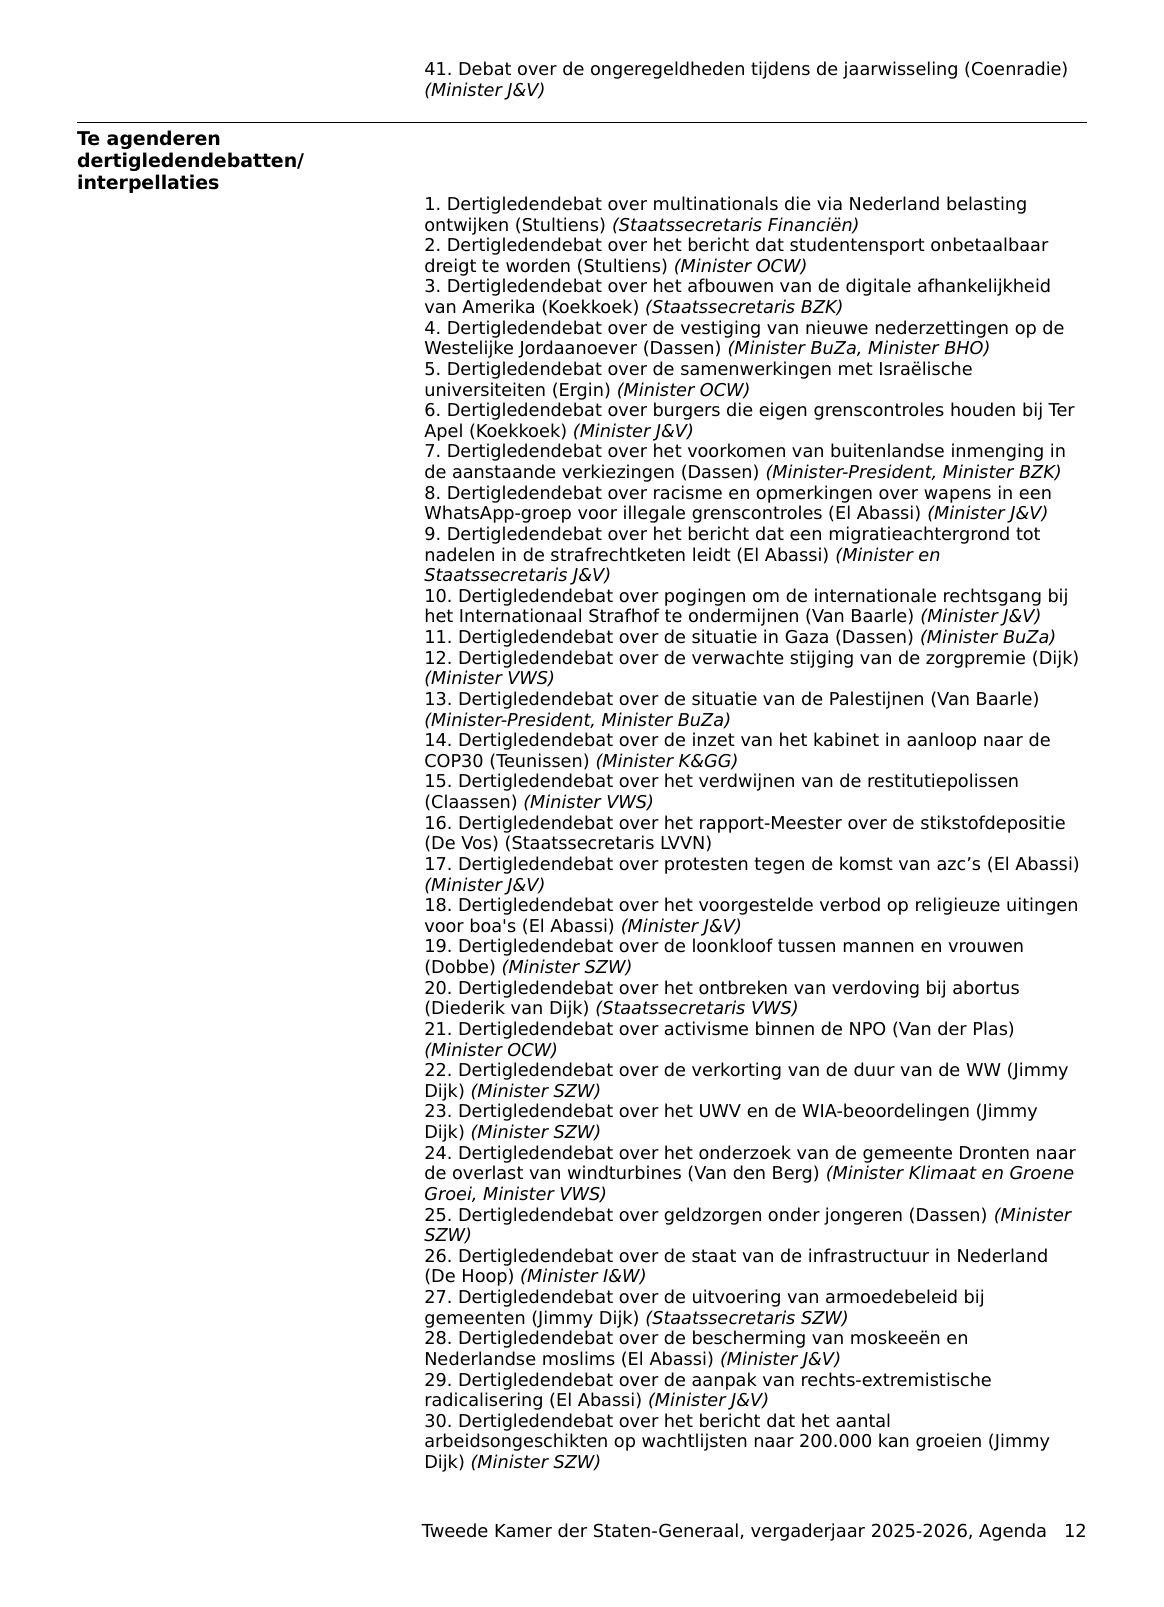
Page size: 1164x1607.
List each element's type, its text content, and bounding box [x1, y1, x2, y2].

table_cell [401, 1328, 418, 1369]
table_cell 20. Dertigledendebat over het ontbreken van verdoving bij abortus (Diederik van Dijk) (Staatssecretaris VWS) [418, 978, 1087, 1019]
table_cell [401, 1246, 418, 1287]
table_header [401, 123, 418, 194]
table_cell [77, 59, 401, 100]
table_cell 4. Dertigledendebat over de vestiging van nieuwe nederzettingen op de Westelijke Jordaanoever (Dassen) (Minister BuZa, Minister BHO) [418, 318, 1087, 359]
table_cell [401, 441, 418, 483]
table_cell [77, 854, 401, 895]
table_cell [401, 689, 418, 730]
table_cell 41. Debat over de ongeregeldheden tijdens de jaarwisseling (Coenradie) (Minister J&V) [418, 59, 1087, 100]
table_cell [77, 936, 401, 978]
table_cell [401, 524, 418, 586]
table_cell [401, 318, 418, 359]
table_cell 11. Dertigledendebat over de situatie in Gaza (Dassen) (Minister BuZa) [418, 627, 1087, 648]
table_cell [401, 627, 418, 648]
table_header Te agenderen dertigledendebatten/ interpellaties [77, 123, 401, 194]
table_cell [77, 813, 401, 854]
table_cell 12. Dertigledendebat over de verwachte stijging van de zorgpremie (Dijk) (Minister VWS) [418, 648, 1087, 689]
table_cell [77, 648, 401, 689]
table_cell [77, 1246, 401, 1287]
table_cell [401, 771, 418, 813]
table_cell 29. Dertigledendebat over de aanpak van rechts-extremistische radicalisering (El Abassi) (Minister J&V) [418, 1370, 1087, 1411]
table_cell 14. Dertigledendebat over de inzet van het kabinet in aanloop naar de COP30 (Teunissen) (Minister K&GG) [418, 730, 1087, 771]
table_cell [77, 400, 401, 441]
table_cell [401, 483, 418, 524]
table_header [418, 123, 1087, 194]
table_cell [77, 235, 401, 276]
table_cell 8. Dertigledendebat over racisme en opmerkingen over wapens in een WhatsApp-groep voor illegale grenscontroles (El Abassi) (Minister J&V) [418, 483, 1087, 524]
table_cell 7. Dertigledendebat over het voorkomen van buitenlandse inmenging in de aanstaande verkiezingen (Dassen) (Minister-President, Minister BZK) [418, 441, 1087, 483]
table_cell [401, 813, 418, 854]
table_cell [401, 978, 418, 1019]
table_cell [401, 895, 418, 936]
table_cell [401, 586, 418, 627]
table_cell [77, 1101, 401, 1143]
table_cell 1. Dertigledendebat over multinationals die via Nederland belasting ontwijken (Stultiens) (Staatssecretaris Financiën) [418, 194, 1087, 235]
table_cell 30. Dertigledendebat over het bericht dat het aantal arbeidsongeschikten op wachtlijsten naar 200.000 kan groeien (Jimmy Dijk) (Minister SZW) [418, 1411, 1087, 1473]
table_cell 26. Dertigledendebat over de staat van de infrastructuur in Nederland (De Hoop) (Minister I&W) [418, 1246, 1087, 1287]
table_cell [77, 627, 401, 648]
table_cell [77, 318, 401, 359]
table_cell [77, 1370, 401, 1411]
table_cell [77, 483, 401, 524]
table_cell [77, 689, 401, 730]
table_cell [401, 1287, 418, 1328]
table_cell [77, 1205, 401, 1246]
table_cell 23. Dertigledendebat over het UWV en de WIA-beoordelingen (Jimmy Dijk) (Minister SZW) [418, 1101, 1087, 1143]
table_cell [77, 1143, 401, 1204]
table_cell [77, 1287, 401, 1328]
table_cell [77, 359, 401, 400]
table_cell [77, 276, 401, 318]
table_cell [401, 730, 418, 771]
table_cell [77, 524, 401, 586]
table_cell [401, 359, 418, 400]
table_cell 3. Dertigledendebat over het afbouwen van de digitale afhankelijkheid van Amerika (Koekkoek) (Staatssecretaris BZK) [418, 276, 1087, 318]
table_cell [77, 1328, 401, 1369]
table_cell 16. Dertigledendebat over het rapport-Meester over de stikstofdepositie (De Vos) (Staatssecretaris LVVN) [418, 813, 1087, 854]
table_cell [401, 1411, 418, 1473]
table_cell [401, 1019, 418, 1060]
table_cell [401, 1101, 418, 1143]
table_cell 17. Dertigledendebat over protesten tegen de komst van azc’s (El Abassi) (Minister J&V) [418, 854, 1087, 895]
table_cell 27. Dertigledendebat over de uitvoering van armoedebeleid bij gemeenten (Jimmy Dijk) (Staatssecretaris SZW) [418, 1287, 1087, 1328]
table_cell 28. Dertigledendebat over de bescherming van moskeeën en Nederlandse moslims (El Abassi) (Minister J&V) [418, 1328, 1087, 1369]
table_cell [401, 276, 418, 318]
table_cell [77, 978, 401, 1019]
table_cell [401, 854, 418, 895]
table_cell [401, 1370, 418, 1411]
table_cell 25. Dertigledendebat over geldzorgen onder jongeren (Dassen) (Minister SZW) [418, 1205, 1087, 1246]
table_cell 24. Dertigledendebat over het onderzoek van de gemeente Dronten naar de overlast van windturbines (Van den Berg) (Minister Klimaat en Groene Groei, Minister VWS) [418, 1143, 1087, 1204]
table_cell [77, 1060, 401, 1101]
table_cell [401, 1060, 418, 1101]
table_cell [401, 194, 418, 235]
table_cell [401, 400, 418, 441]
table_cell [77, 1019, 401, 1060]
table_cell [77, 771, 401, 813]
table_cell [77, 194, 401, 235]
table_cell 13. Dertigledendebat over de situatie van de Palestijnen (Van Baarle) (Minister-President, Minister BuZa) [418, 689, 1087, 730]
table_cell [77, 441, 401, 483]
table_cell [77, 730, 401, 771]
table_cell [401, 1143, 418, 1204]
table_cell [77, 895, 401, 936]
table_cell 2. Dertigledendebat over het bericht dat studentensport onbetaalbaar dreigt te worden (Stultiens) (Minister OCW) [418, 235, 1087, 276]
table_cell 10. Dertigledendebat over pogingen om de internationale rechtsgang bij het Internationaal Strafhof te ondermijnen (Van Baarle) (Minister J&V) [418, 586, 1087, 627]
table_cell 9. Dertigledendebat over het bericht dat een migratieachtergrond tot nadelen in de strafrechtketen leidt (El Abassi) (Minister en Staatssecretaris J&V) [418, 524, 1087, 586]
table_cell [77, 586, 401, 627]
table_cell 18. Dertigledendebat over het voorgestelde verbod op religieuze uitingen voor boa's (El Abassi) (Minister J&V) [418, 895, 1087, 936]
table_cell 22. Dertigledendebat over de verkorting van de duur van de WW (Jimmy Dijk) (Minister SZW) [418, 1060, 1087, 1101]
table_cell [401, 648, 418, 689]
table_cell 5. Dertigledendebat over de samenwerkingen met Israëlische universiteiten (Ergin) (Minister OCW) [418, 359, 1087, 400]
table_cell 15. Dertigledendebat over het verdwijnen van de restitutiepolissen (Claassen) (Minister VWS) [418, 771, 1087, 813]
table_cell [77, 1411, 401, 1473]
table_cell [401, 235, 418, 276]
table_cell 19. Dertigledendebat over de loonkloof tussen mannen en vrouwen (Dobbe) (Minister SZW) [418, 936, 1087, 978]
table_cell [401, 1205, 418, 1246]
table_cell [401, 936, 418, 978]
table_cell [401, 59, 418, 100]
table_cell 6. Dertigledendebat over burgers die eigen grenscontroles houden bij Ter Apel (Koekkoek) (Minister J&V) [418, 400, 1087, 441]
table_cell 21. Dertigledendebat over activisme binnen de NPO (Van der Plas) (Minister OCW) [418, 1019, 1087, 1060]
